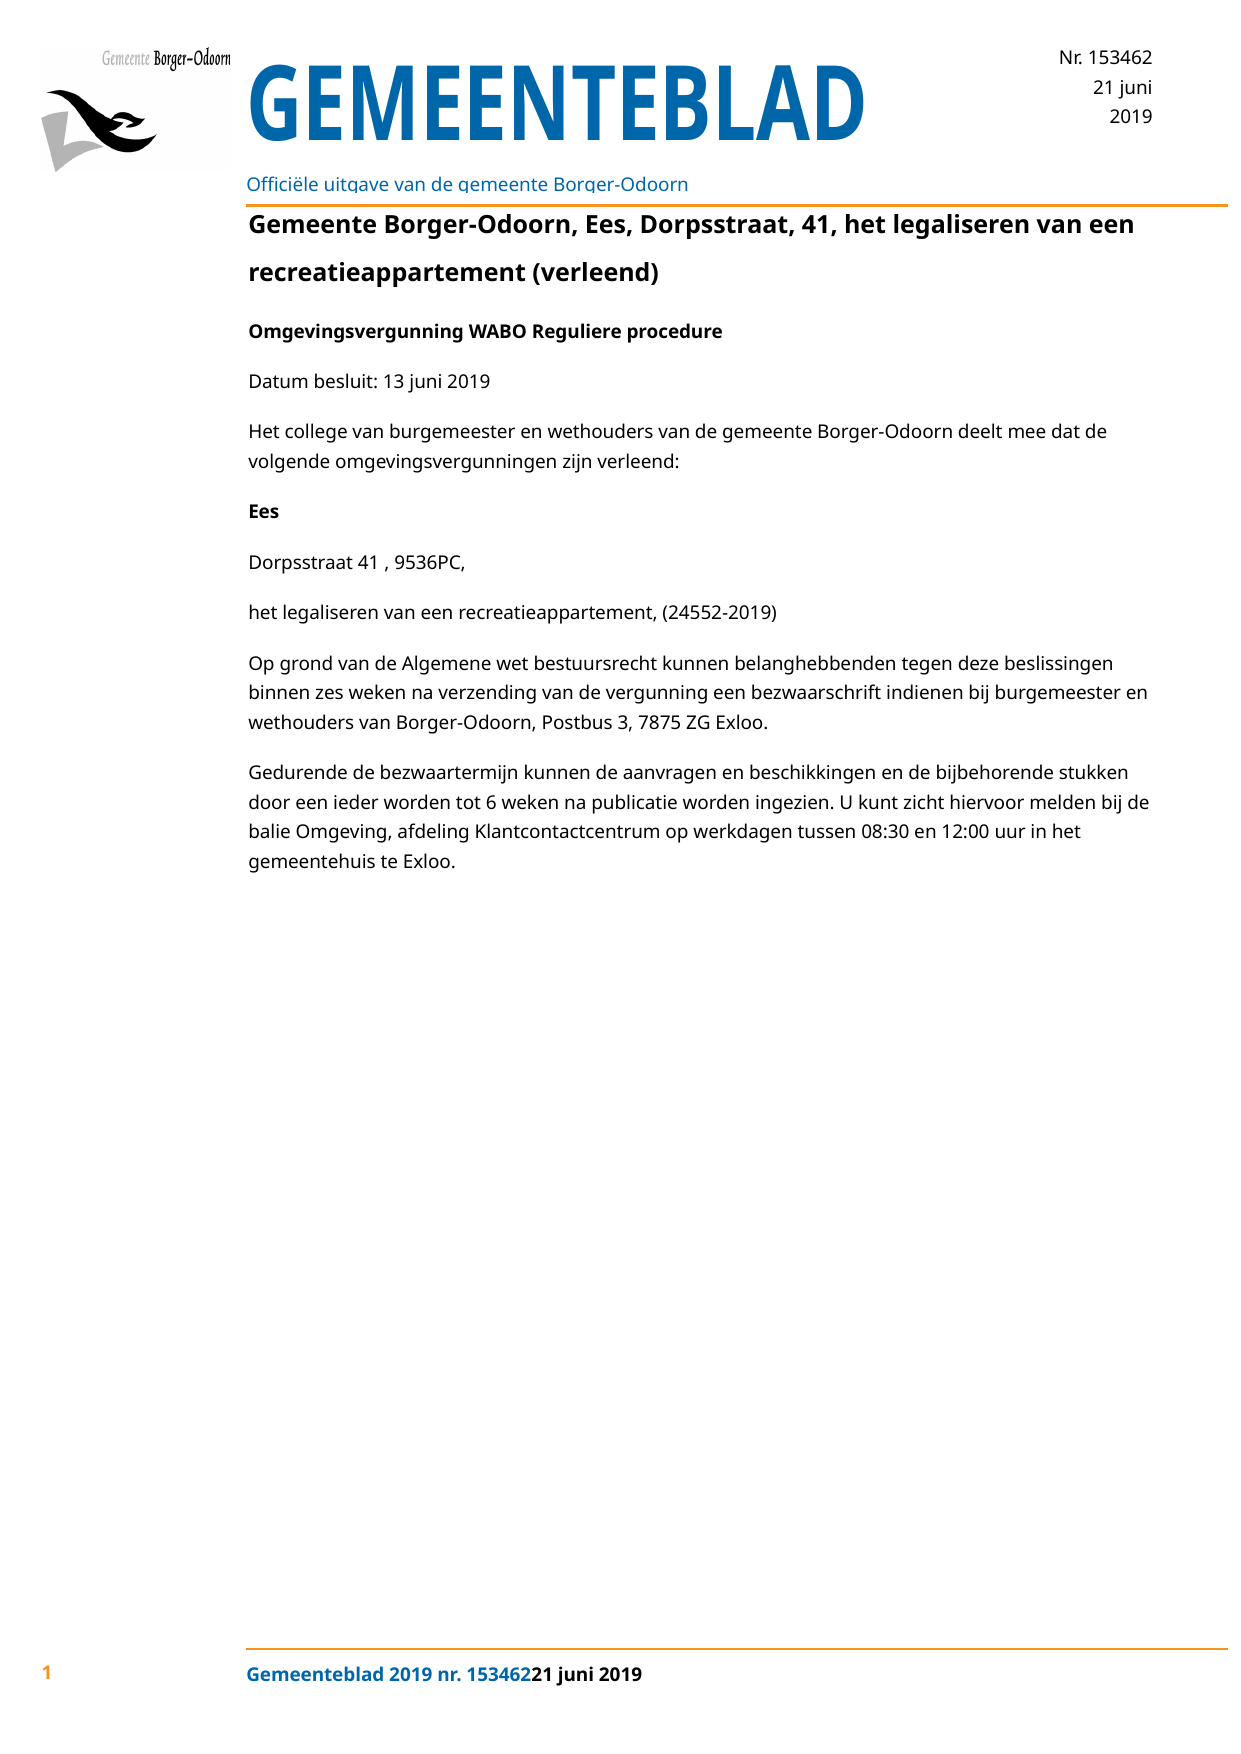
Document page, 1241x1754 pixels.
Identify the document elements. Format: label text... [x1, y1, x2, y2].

text Datum besluit: 13 juni 2019 [248, 368, 1152, 394]
picture [41, 47, 231, 172]
text het legaliseren van een recreatieappartement, (24552-2019) [248, 599, 1152, 625]
text Gemeente Borger-Odoorn, Ees, Dorpsstraat, 41, het legaliseren van een recreatieappartement (verleend) [248, 207, 1152, 288]
text Omgevingsvergunning WABO Reguliere procedure [248, 318, 1152, 344]
text Gedurende de bezwaartermijn kunnen de aanvragen en beschikkingen en de bijbehorende stukken door een ieder worden tot 6 weken na publicatie worden ingezien. U kunt zicht hiervoor melden bij de balie Omgeving, afdeling Klantcontactcentrum op werkdagen tussen 08:30 en 12:00 uur in het gemeentehuis te Exloo. [248, 759, 1152, 874]
text Op grond van de Algemene wet bestuursrecht kunnen belanghebbenden tegen deze beslissingen binnen zes weken na verzending van de vergunning een bezwaarschrift indienen bij burgemeester en wethouders van Borger-Odoorn, Postbus 3, 7875 ZG Exloo. [248, 650, 1152, 735]
text Dorpsstraat 41 , 9536PC, [248, 549, 1152, 575]
text Ees [248, 499, 1152, 524]
text Het college van burgemeester en wethouders van de gemeente Borger-Odoorn deelt mee dat de volgende omgevingsvergunningen zijn verleend: [248, 419, 1152, 474]
